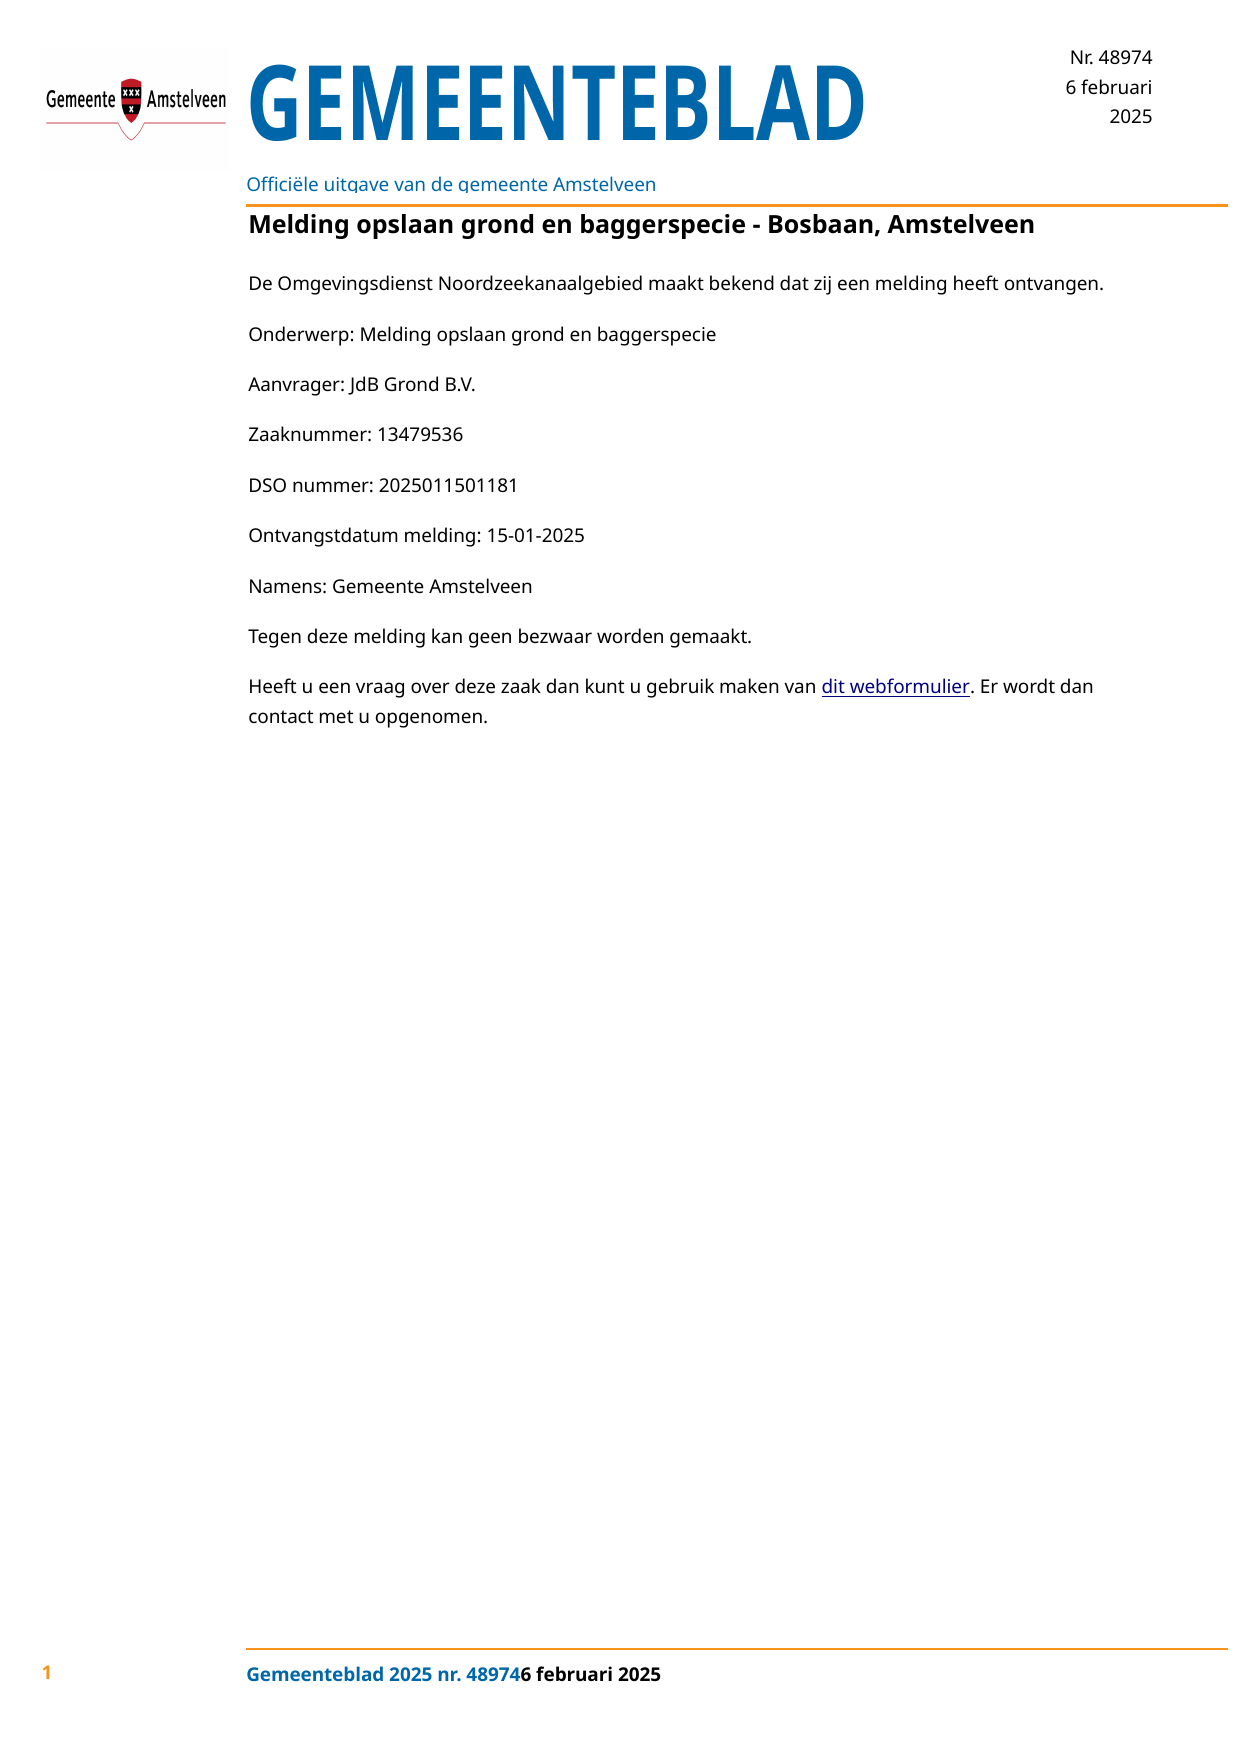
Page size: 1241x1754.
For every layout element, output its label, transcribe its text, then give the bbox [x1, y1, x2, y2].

text Heeft u een vraag over deze zaak dan kunt u gebruik maken van dit webformulier. Er wordt dan contact met u opgenomen. [248, 674, 1152, 729]
text Melding opslaan grond en baggerspecie - Bosbaan, Amstelveen [248, 207, 1152, 241]
text Tegen deze melding kan geen bezwaar worden gemaakt. [248, 623, 1152, 649]
text DSO nummer: 2025011501181 [248, 472, 1152, 498]
text De Omgevingsdienst Noordzeekanaalgebied maakt bekend dat zij een melding heeft ontvangen. [248, 270, 1152, 296]
text Ontvangstdatum melding: 15-01-2025 [248, 522, 1152, 548]
picture [41, 47, 231, 172]
text Zaaknummer: 13479536 [248, 422, 1152, 447]
text Namens: Gemeente Amstelveen [248, 573, 1152, 598]
text Aanvrager: JdB Grond B.V. [248, 371, 1152, 397]
text Onderwerp: Melding opslaan grond en baggerspecie [248, 321, 1152, 346]
